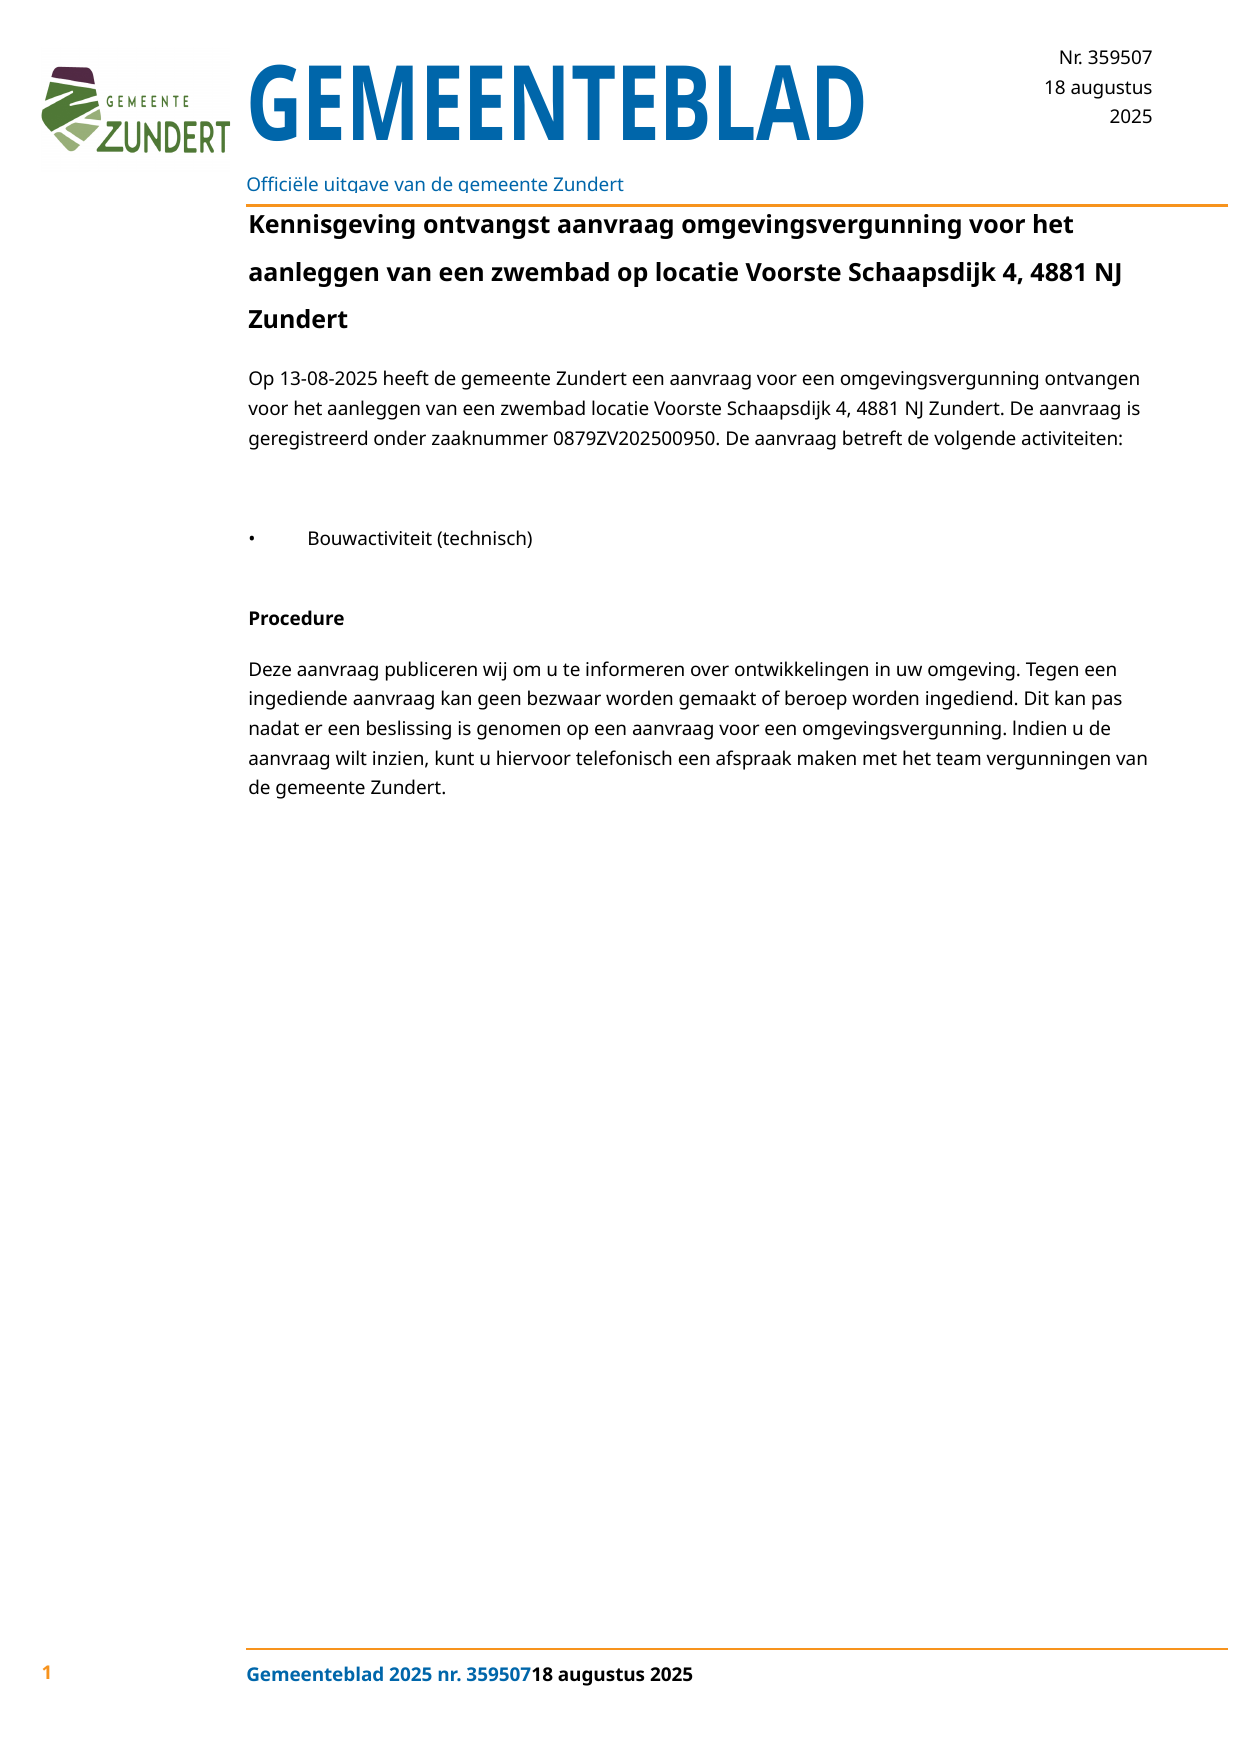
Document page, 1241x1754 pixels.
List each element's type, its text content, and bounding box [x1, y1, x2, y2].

text Deze aanvraag publiceren wij om u te informeren over ontwikkelingen in uw omgeving. Tegen een ingediende aanvraag kan geen bezwaar worden gemaakt of beroep worden ingediend. Dit kan pas nadat er een beslissing is genomen op een aanvraag voor een omgevingsvergunning. lndien u de aanvraag wilt inzien, kunt u hiervoor telefonisch een afspraak maken met het team vergunningen van de gemeente Zundert. [248, 656, 1152, 800]
list Bouwactiviteit (technisch) [248, 526, 1152, 551]
text Procedure [248, 606, 1152, 631]
text Kennisgeving ontvangst aanvraag omgevingsvergunning voor het aanleggen van een zwembad op locatie Voorste Schaapsdijk 4, 4881 NJ Zundert [248, 207, 1152, 336]
text Op 13-08-2025 heeft de gemeente Zundert een aanvraag voor een omgevingsvergunning ontvangen voor het aanleggen van een zwembad locatie Voorste Schaapsdijk 4, 4881 NJ Zundert. De aanvraag is geregistreerd onder zaaknummer 0879ZV202500950. De aanvraag betreft de volgende activiteiten: [248, 366, 1152, 450]
picture [41, 47, 231, 172]
